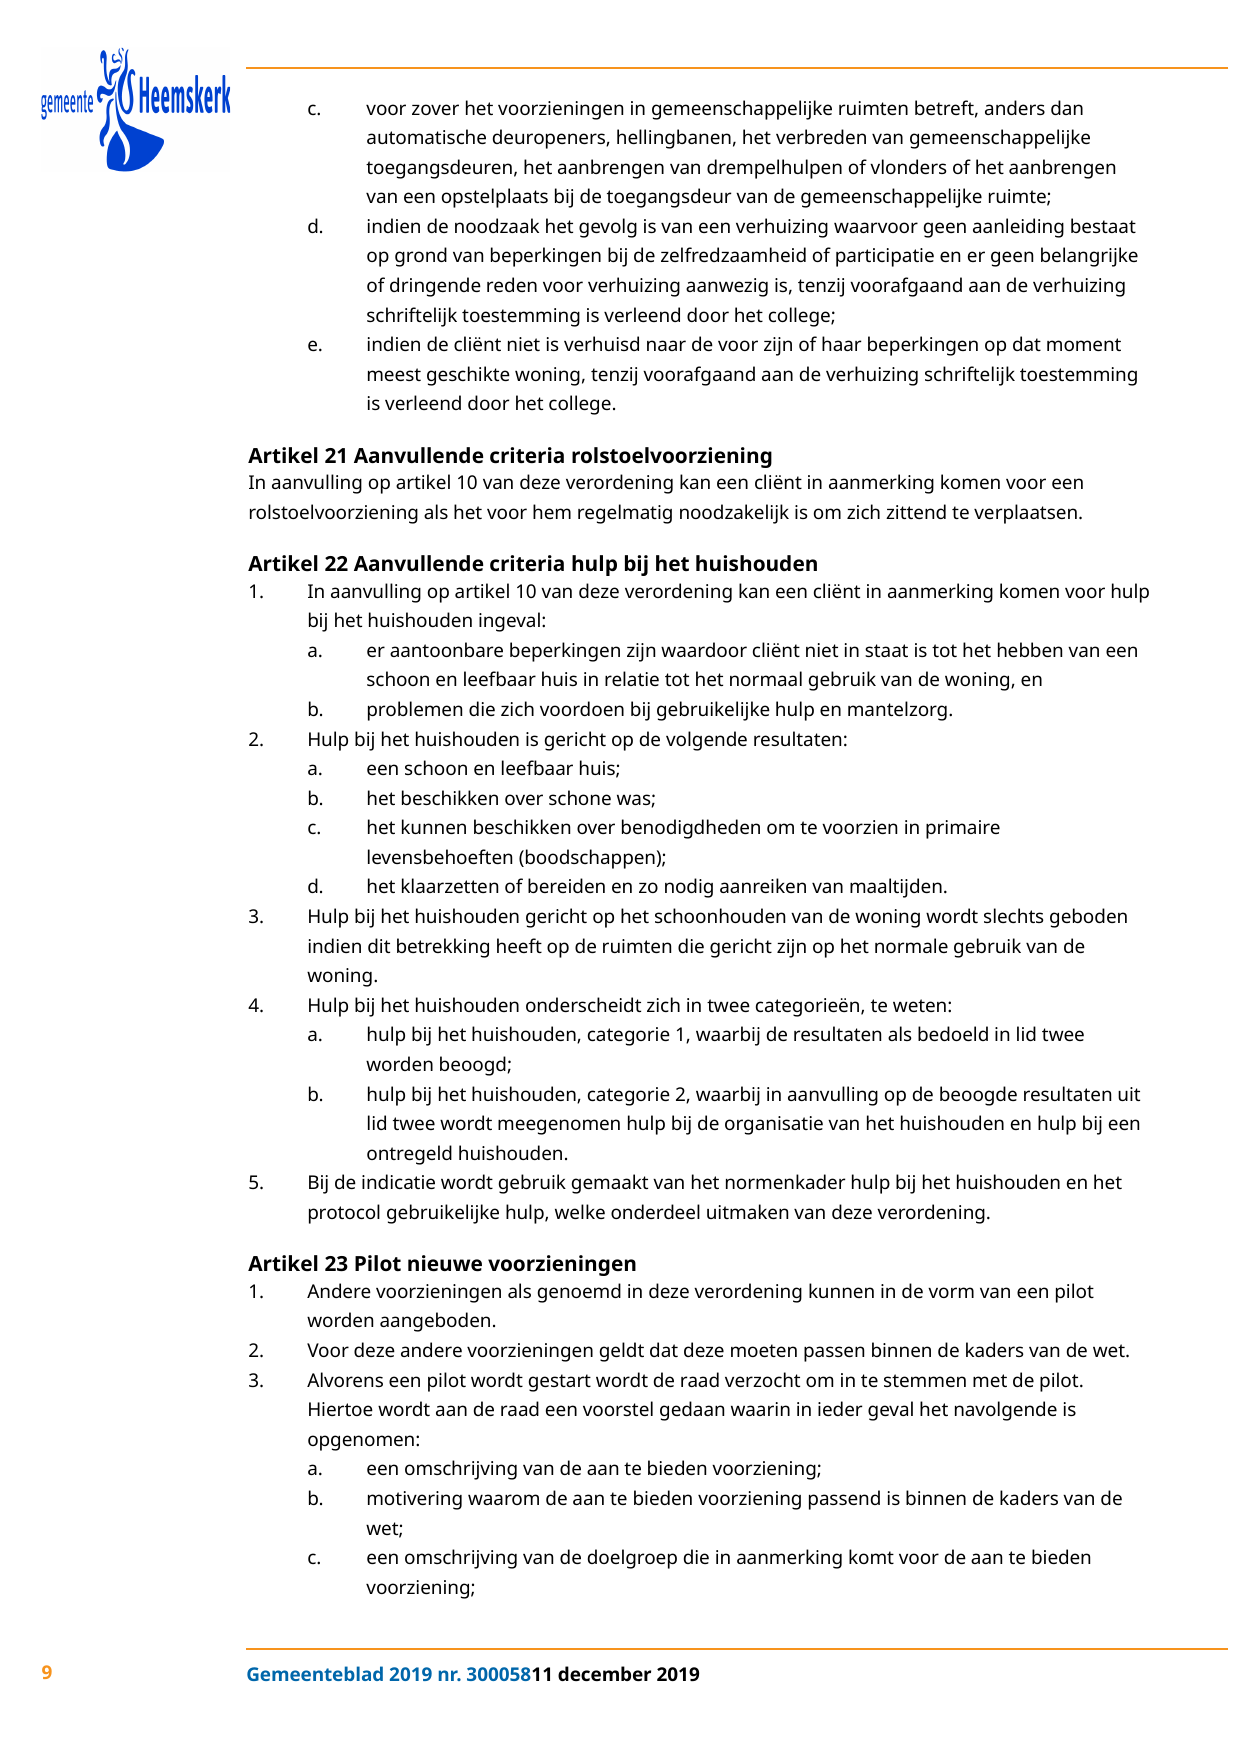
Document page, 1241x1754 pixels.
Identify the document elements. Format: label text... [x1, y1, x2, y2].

text Artikel 21 Aanvullende criteria rolstoelvoorziening [248, 441, 1152, 469]
list hulp bij het huishouden, categorie 1, waarbij de resultaten als bedoeld in lid twee worden beoogd; [307, 1022, 1152, 1077]
list In aanvulling op artikel 10 van deze verordening kan een cliënt in aanmerking komen voor hulp bij het huishouden ingeval: [248, 578, 1152, 633]
list een omschrijving van de aan te bieden voorziening; [307, 1456, 1152, 1481]
list het kunnen beschikken over benodigdheden om te voorzien in primaire levensbehoeften (boodschappen); [307, 814, 1152, 870]
list hulp bij het huishouden, categorie 2, waarbij in aanvulling op de beoogde resultaten uit lid twee wordt meegenomen hulp bij de organisatie van het huishouden en hulp bij een ontregeld huishouden. [307, 1081, 1152, 1166]
list Alvorens een pilot wordt gestart wordt de raad verzocht om in te stemmen met de pilot. Hiertoe wordt aan de raad een voorstel gedaan waarin in ieder geval het navolgende is opgenomen: [248, 1367, 1152, 1452]
picture [41, 47, 231, 172]
list het beschikken over schone was; [307, 785, 1152, 811]
list het klaarzetten of bereiden en zo nodig aanreiken van maaltijden. [307, 874, 1152, 899]
list er aantoonbare beperkingen zijn waardoor cliënt niet in staat is tot het hebben van een schoon en leefbaar huis in relatie tot het normaal gebruik van de woning, en [307, 637, 1152, 692]
text Artikel 22 Aanvullende criteria hulp bij het huishouden [248, 549, 1152, 578]
list indien de noodzaak het gevolg is van een verhuizing waarvoor geen aanleiding bestaat op grond van beperkingen bij de zelfredzaamheid of participatie en er geen belangrijke of dringende reden voor verhuizing aanwezig is, tenzij voorafgaand aan de verhuizing schriftelijk toestemming is verleend door het college; [307, 213, 1152, 328]
list Hulp bij het huishouden gericht op het schoonhouden van de woning wordt slechts geboden indien dit betrekking heeft op de ruimten die gericht zijn op het normale gebruik van de woning. [248, 903, 1152, 988]
list voor zover het voorzieningen in gemeenschappelijke ruimten betreft, anders dan automatische deuropeners, hellingbanen, het verbreden van gemeenschappelijke toegangsdeuren, het aanbrengen van drempelhulpen of vlonders of het aanbrengen van een opstelplaats bij de toegangsdeur van de gemeenschappelijke ruimte; [307, 95, 1152, 209]
list Bij de indicatie wordt gebruik gemaakt van het normenkader hulp bij het huishouden en het protocol gebruikelijke hulp, welke onderdeel uitmaken van deze verordening. [248, 1169, 1152, 1225]
list een omschrijving van de doelgroep die in aanmerking komt voor de aan te bieden voorziening; [307, 1544, 1152, 1599]
list indien de cliënt niet is verhuisd naar de voor zijn of haar beperkingen op dat moment meest geschikte woning, tenzij voorafgaand aan de verhuizing schriftelijk toestemming is verleend door het college. [307, 331, 1152, 416]
text In aanvulling op artikel 10 van deze verordening kan een cliënt in aanmerking komen voor een rolstoelvoorziening als het voor hem regelmatig noodzakelijk is om zich zittend te verplaatsen. [248, 469, 1152, 525]
list Hulp bij het huishouden onderscheidt zich in twee categorieën, te weten: [248, 992, 1152, 1018]
list Voor deze andere voorzieningen geldt dat deze moeten passen binnen de kaders van de wet. [248, 1337, 1152, 1363]
list Hulp bij het huishouden is gericht op de volgende resultaten: [248, 726, 1152, 752]
list Andere voorzieningen als genoemd in deze verordening kunnen in de vorm van een pilot worden aangeboden. [248, 1278, 1152, 1333]
list problemen die zich voordoen bij gebruikelijke hulp en mantelzorg. [307, 696, 1152, 722]
list een schoon en leefbaar huis; [307, 755, 1152, 781]
text Artikel 23 Pilot nieuwe voorzieningen [248, 1249, 1152, 1278]
list motivering waarom de aan te bieden voorziening passend is binnen de kaders van de wet; [307, 1485, 1152, 1540]
